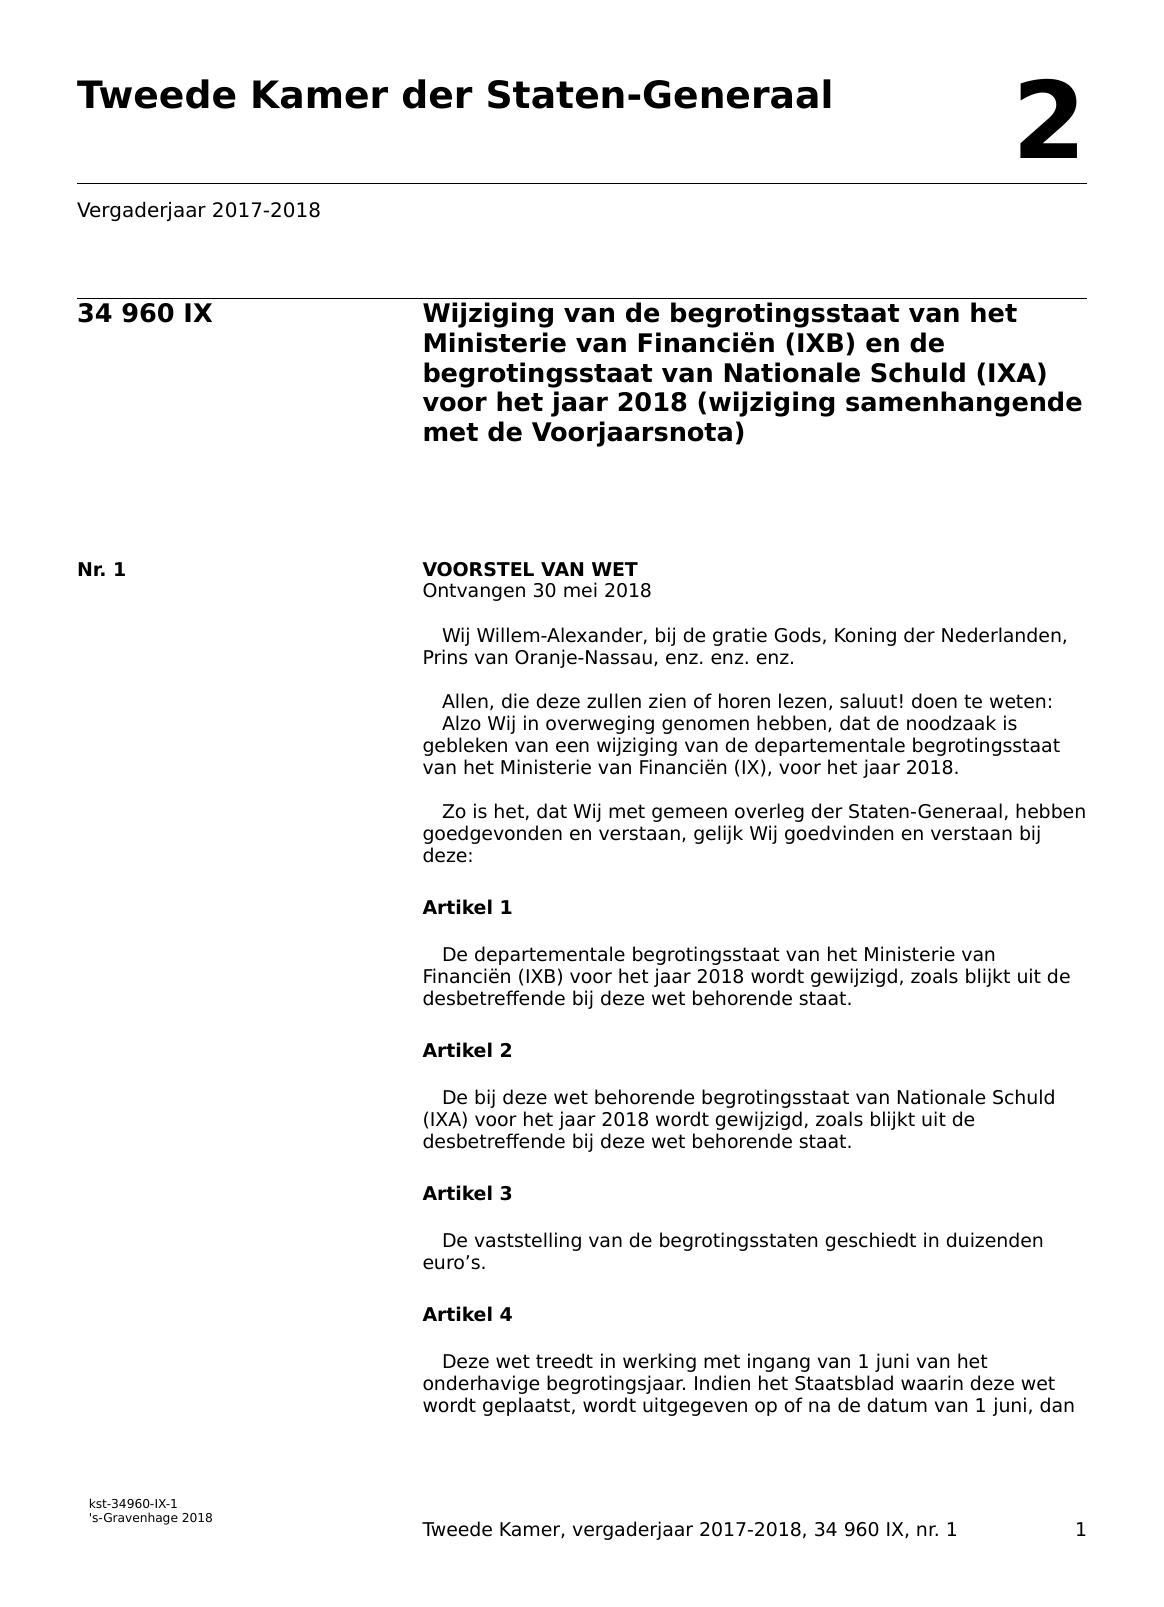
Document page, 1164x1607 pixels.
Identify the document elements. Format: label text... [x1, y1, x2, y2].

table_header 2 [886, 59, 1087, 183]
text Ontvangen 30 mei 2018 [422, 580, 1087, 602]
subtitle Artikel 3 [422, 1183, 1087, 1204]
text Zo is het, dat Wij met gemeen overleg der Staten-Generaal, hebben goedgevonden en verstaan, gelijk Wij goedvinden en verstaan bij deze: [422, 801, 1087, 867]
text De departementale begrotingsstaat van het Ministerie van Financiën (IXB) voor het jaar 2018 wordt gewijzigd, zoals blijkt uit de desbetreffende bij deze wet behorende staat. [422, 944, 1087, 1010]
text Wij Willem-Alexander, bij de gratie Gods, Koning der Nederlanden, Prins van Oranje-Nassau, enz. enz. enz. [422, 624, 1087, 668]
subtitle Artikel 1 [422, 897, 1087, 919]
text Deze wet treedt in werking met ingang van 1 juni van het onderhavige begrotingsjaar. Indien het Staatsblad waarin deze wet wordt geplaatst, wordt uitgegeven op of na de datum van 1 juni, dan [422, 1351, 1087, 1416]
text kst-34960-IX-1 [88, 1497, 323, 1511]
table_header Tweede Kamer der Staten-Generaal [77, 59, 886, 183]
text De vaststelling van de begrotingsstaten geschiedt in duizenden euro’s. [422, 1229, 1087, 1273]
text 's-Gravenhage 2018 [88, 1511, 323, 1525]
text Alzo Wij in overweging genomen hebben, dat de noodzaak is gebleken van een wijziging van de departementale begrotingsstaat van het Ministerie van Financiën (IX), voor het jaar 2018. [422, 713, 1087, 779]
subtitle 34 960 IX Wijziging van de begrotingsstaat van het Ministerie van Financiën (IXB) en de begrotingsstaat van Nationale Schuld (IXA) voor het jaar 2018 (wijziging samenhangende met de Voorjaarsnota) [77, 299, 1087, 447]
subtitle Artikel 2 [422, 1040, 1087, 1062]
table_cell Vergaderjaar 2017-2018 [77, 184, 1087, 298]
text De bij deze wet behorende begrotingsstaat van Nationale Schuld (IXA) voor het jaar 2018 wordt gewijzigd, zoals blijkt uit de desbetreffende bij deze wet behorende staat. [422, 1087, 1087, 1153]
subtitle Artikel 4 [422, 1303, 1087, 1326]
subtitle Nr. 1 VOORSTEL VAN WET [77, 558, 1087, 580]
text Allen, die deze zullen zien of horen lezen, saluut! doen te weten: [422, 691, 1087, 713]
